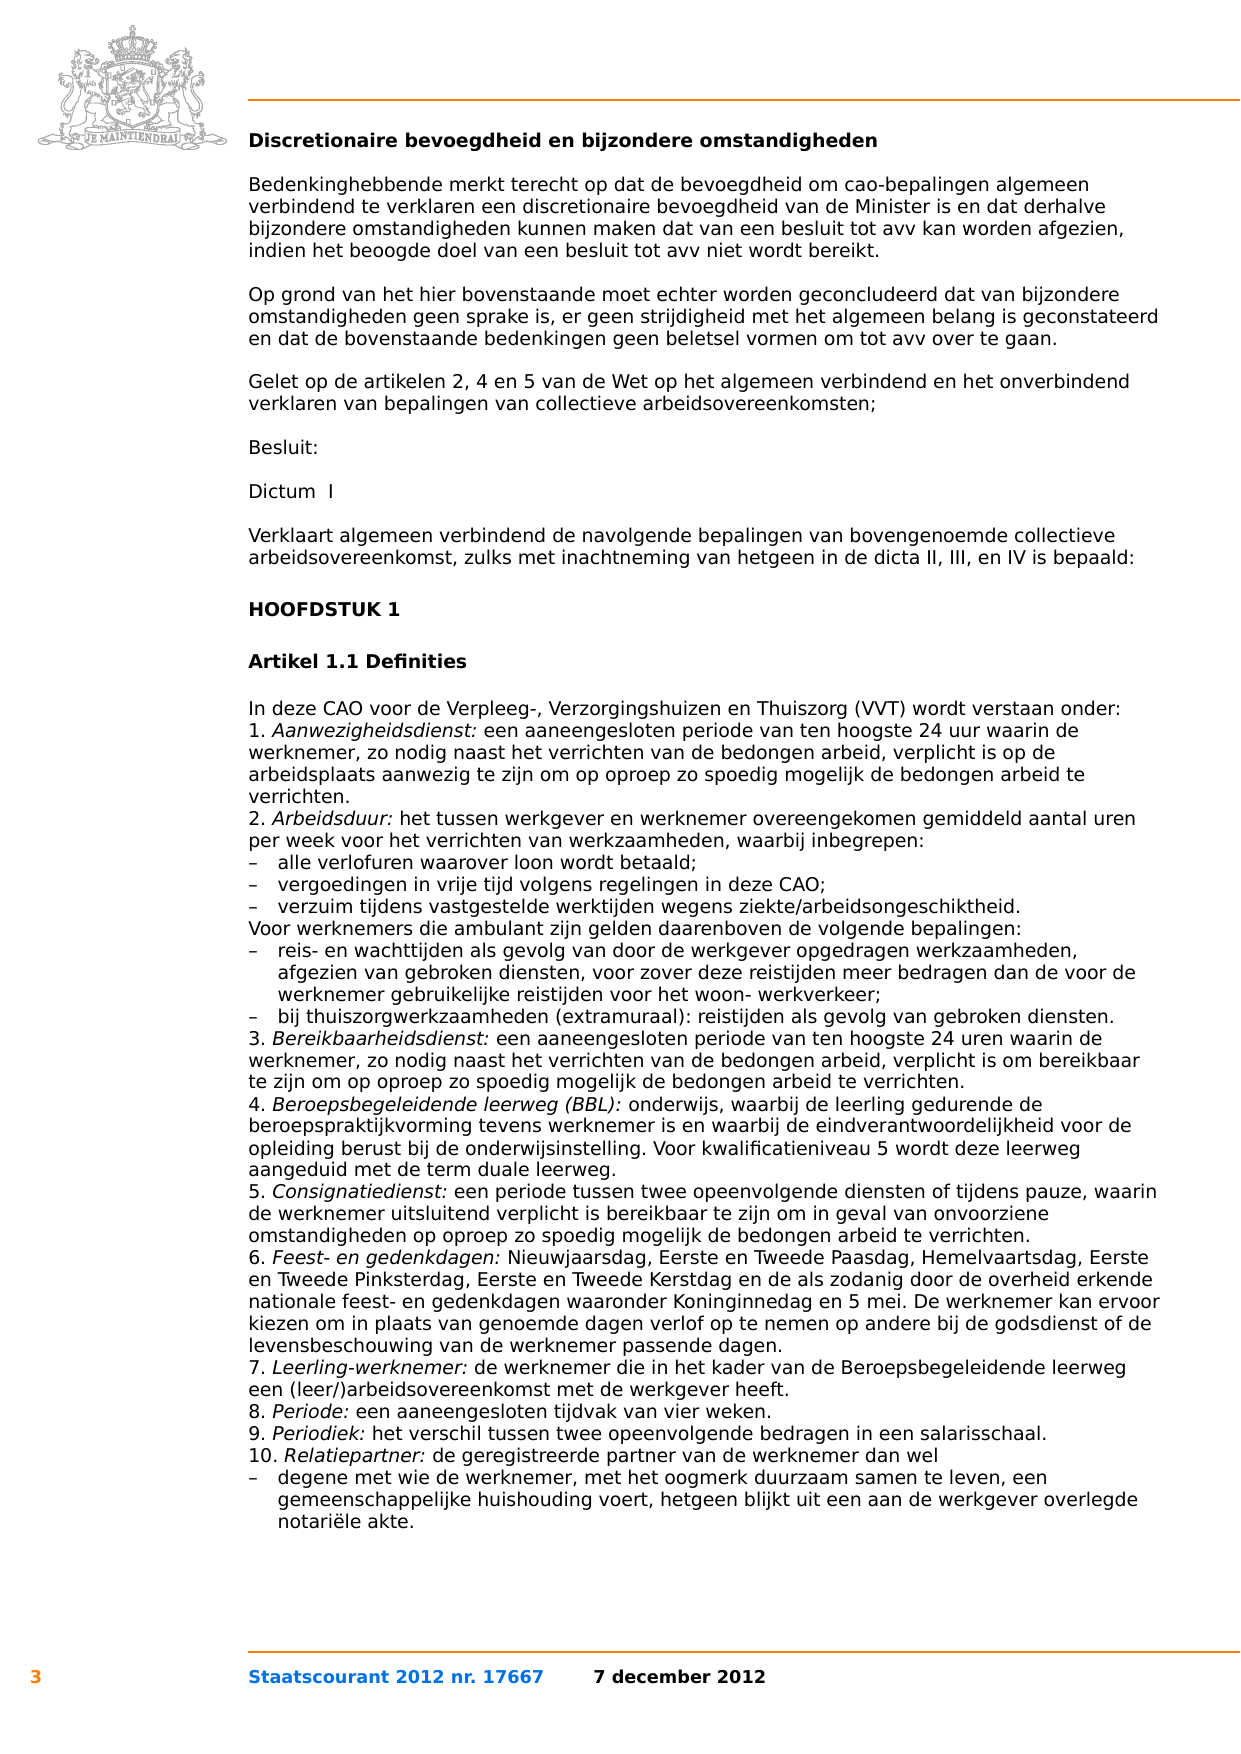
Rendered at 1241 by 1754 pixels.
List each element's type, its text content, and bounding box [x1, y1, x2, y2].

text 1. Aanwezigheidsdienst: een aaneengesloten periode van ten hoogste 24 uur waarin de werknemer, zo nodig naast het verrichten van de bedongen arbeid, verplicht is op de arbeidsplaats aanwezig te zijn om op oproep zo spoedig mogelijk de bedongen arbeid te verrichten. [248, 720, 1163, 808]
subtitle HOOFDSTUK 1 [248, 599, 1163, 621]
text 3. Bereikbaarheidsdienst: een aaneengesloten periode van ten hoogste 24 uren waarin de werknemer, zo nodig naast het verrichten van de bedongen arbeid, verplicht is om bereikbaar te zijn om op oproep zo spoedig mogelijk de bedongen arbeid te verrichten. [248, 1027, 1163, 1093]
text 5. Consignatiedienst: een periode tussen twee opeenvolgende diensten of tijdens pauze, waarin de werknemer uitsluitend verplicht is bereikbaar te zijn om in geval van onvoorziene omstandigheden op oproep zo spoedig mogelijk de bedongen arbeid te verrichten. [248, 1181, 1163, 1247]
text – verzuim tijdens vastgestelde werktijden wegens ziekte/arbeidsongeschiktheid. [248, 896, 1163, 918]
text 7. Leerling-werknemer: de werknemer die in het kader van de Beroepsbegeleidende leerweg een (leer/)arbeidsovereenkomst met de werkgever heeft. [248, 1357, 1163, 1401]
text 2. Arbeidsduur: het tussen werkgever en werknemer overeengekomen gemiddeld aantal uren per week voor het verrichten van werkzaamheden, waarbij inbegrepen: [248, 808, 1163, 852]
text In deze CAO voor de Verpleeg-, Verzorgingshuizen en Thuiszorg (VVT) wordt verstaan onder: [248, 698, 1163, 720]
text – degene met wie de werknemer, met het oogmerk duurzaam samen te leven, een gemeenschappelijke huishouding voert, hetgeen blijkt uit een aan de werkgever overlegde notariële akte. [248, 1467, 1163, 1533]
text Bedenkinghebbende merkt terecht op dat de bevoegdheid om cao-bepalingen algemeen verbindend te verklaren een discretionaire bevoegdheid van de Minister is en dat derhalve bijzondere omstandigheden kunnen maken dat van een besluit tot avv kan worden afgezien, indien het beoogde doel van een besluit tot avv niet wordt bereikt. [248, 174, 1163, 262]
text 6. Feest- en gedenkdagen: Nieuwjaarsdag, Eerste en Tweede Paasdag, Hemelvaartsdag, Eerste en Tweede Pinksterdag, Eerste en Tweede Kerstdag en de als zodanig door de overheid erkende nationale feest- en gedenkdagen waaronder Koninginnedag en 5 mei. De werknemer kan ervoor kiezen om in plaats van genoemde dagen verlof op te nemen op andere bij de godsdienst of de levensbeschouwing van de werknemer passende dagen. [248, 1247, 1163, 1357]
text 10. Relatiepartner: de geregistreerde partner van de werknemer dan wel [248, 1445, 1163, 1467]
text 4. Beroepsbegeleidende leerweg (BBL): onderwijs, waarbij de leerling gedurende de beroepspraktijkvorming tevens werknemer is en waarbij de eindverantwoordelijkheid voor de opleiding berust bij de onderwijsinstelling. Voor kwalificatieniveau 5 wordt deze leerweg aangeduid met de term duale leerweg. [248, 1093, 1163, 1181]
text 8. Periode: een aaneengesloten tijdvak van vier weken. [248, 1401, 1163, 1423]
picture [38, 25, 227, 150]
text Op grond van het hier bovenstaande moet echter worden geconcludeerd dat van bijzondere omstandigheden geen sprake is, er geen strijdigheid met het algemeen belang is geconstateerd en dat de bovenstaande bedenkingen geen beletsel vormen om tot avv over te gaan. [248, 283, 1163, 349]
subtitle Discretionaire bevoegdheid en bijzondere omstandigheden [248, 130, 1163, 152]
text Gelet op de artikelen 2, 4 en 5 van de Wet op het algemeen verbindend en het onverbindend verklaren van bepalingen van collectieve arbeidsovereenkomsten; [248, 371, 1163, 415]
subtitle Artikel 1.1 Definities [248, 651, 1163, 673]
text – alle verlofuren waarover loon wordt betaald; [248, 852, 1163, 874]
text – reis- en wachttijden als gevolg van door de werkgever opgedragen werkzaamheden, afgezien van gebroken diensten, voor zover deze reistijden meer bedragen dan de voor de werknemer gebruikelijke reistijden voor het woon- werkverkeer; [248, 939, 1163, 1006]
text Voor werknemers die ambulant zijn gelden daarenboven de volgende bepalingen: [248, 918, 1163, 939]
text 9. Periodiek: het verschil tussen twee opeenvolgende bedragen in een salarisschaal. [248, 1423, 1163, 1445]
text Dictum I [248, 481, 1163, 503]
text Besluit: [248, 437, 1163, 459]
text – bij thuiszorgwerkzaamheden (extramuraal): reistijden als gevolg van gebroken diensten. [248, 1006, 1163, 1027]
text Verklaart algemeen verbindend de navolgende bepalingen van bovengenoemde collectieve arbeidsovereenkomst, zulks met inachtneming van hetgeen in de dicta II, III, en IV is bepaald: [248, 525, 1163, 569]
text – vergoedingen in vrije tijd volgens regelingen in deze CAO; [248, 874, 1163, 896]
